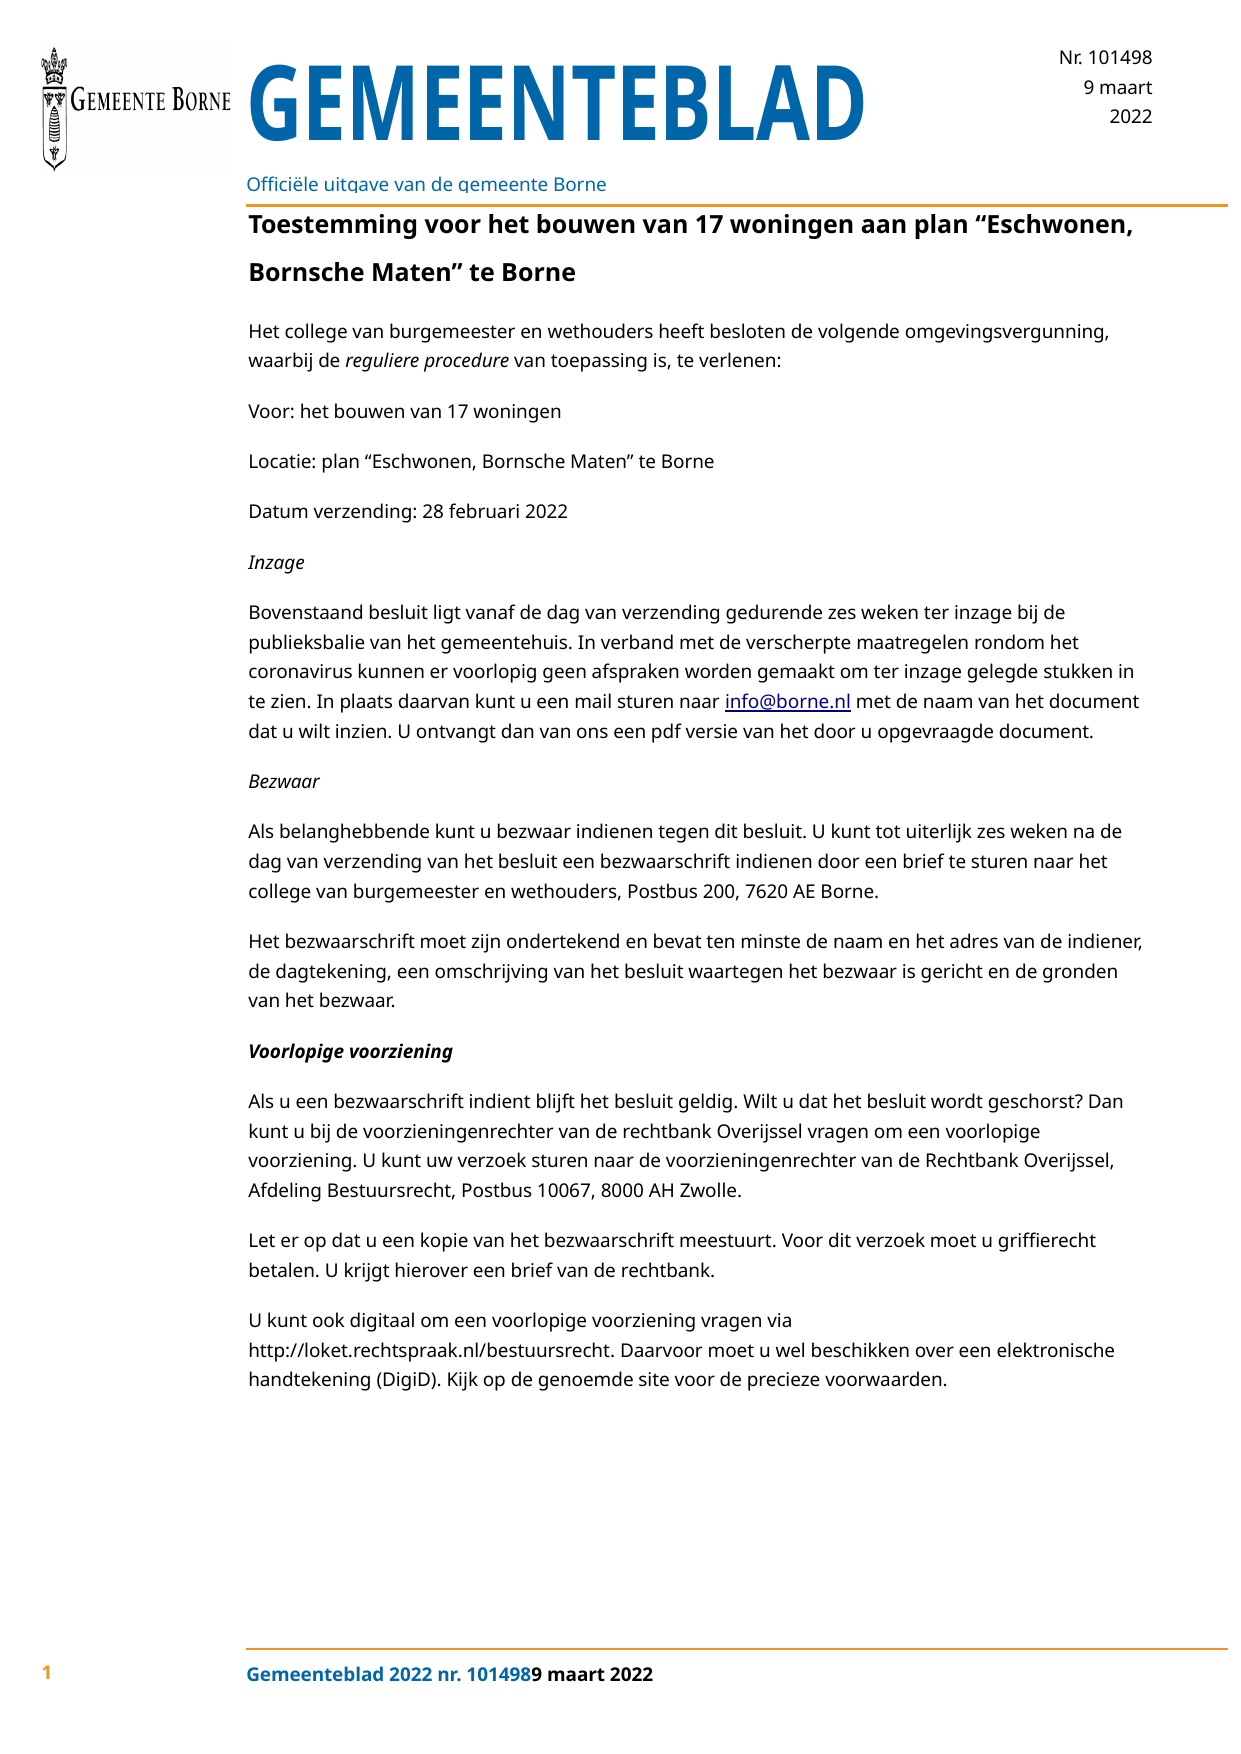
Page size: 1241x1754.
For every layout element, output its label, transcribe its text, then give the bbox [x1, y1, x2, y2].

text Als u een bezwaarschrift indient blijft het besluit geldig. Wilt u dat het besluit wordt geschorst? Dan kunt u bij de voorzieningenrechter van de rechtbank Overijssel vragen om een voorlopige voorziening. U kunt uw verzoek sturen naar de voorzieningenrechter van de Rechtbank Overijssel, Afdeling Bestuursrecht, Postbus 10067, 8000 AH Zwolle. [248, 1088, 1152, 1203]
text Het bezwaarschrift moet zijn ondertekend en bevat ten minste de naam en het adres van de indiener, de dagtekening, een omschrijving van het besluit waartegen het bezwaar is gericht en de gronden van het bezwaar. [248, 928, 1152, 1013]
text Voor: het bouwen van 17 woningen [248, 398, 1152, 424]
text Datum verzending: 28 februari 2022 [248, 499, 1152, 524]
text Inzage [248, 549, 1152, 575]
text Het college van burgemeester en wethouders heeft besloten de volgende omgevingsvergunning, waarbij de reguliere procedure van toepassing is, te verlenen: [248, 318, 1152, 373]
text Let er op dat u een kopie van het bezwaarschrift meestuurt. Voor dit verzoek moet u griffierecht betalen. U krijgt hierover een brief van de rechtbank. [248, 1227, 1152, 1283]
text Voorlopige voorziening [248, 1038, 1152, 1064]
text Bezwaar [248, 768, 1152, 794]
text Toestemming voor het bouwen van 17 woningen aan plan “Eschwonen, Bornsche Maten” te Borne [248, 207, 1152, 288]
text Bovenstaand besluit ligt vanaf de dag van verzending gedurende zes weken ter inzage bij de publieksbalie van het gemeentehuis. In verband met de verscherpte maatregelen rondom het coronavirus kunnen er voorlopig geen afspraken worden gemaakt om ter inzage gelegde stukken in te zien. In plaats daarvan kunt u een mail sturen naar info@borne.nl met de naam van het document dat u wilt inzien. U ontvangt dan van ons een pdf versie van het door u opgevraagde document. [248, 599, 1152, 744]
text Locatie: plan “Eschwonen, Bornsche Maten” te Borne [248, 448, 1152, 474]
picture [41, 47, 231, 172]
text U kunt ook digitaal om een voorlopige voorziening vragen via http://loket.rechtspraak.nl/bestuursrecht. Daarvoor moet u wel beschikken over een elektronische handtekening (DigiD). Kijk op de genoemde site voor de precieze voorwaarden. [248, 1307, 1152, 1392]
text Als belanghebbende kunt u bezwaar indienen tegen dit besluit. U kunt tot uiterlijk zes weken na de dag van verzending van het besluit een bezwaarschrift indienen door een brief te sturen naar het college van burgemeester en wethouders, Postbus 200, 7620 AE Borne. [248, 819, 1152, 904]
